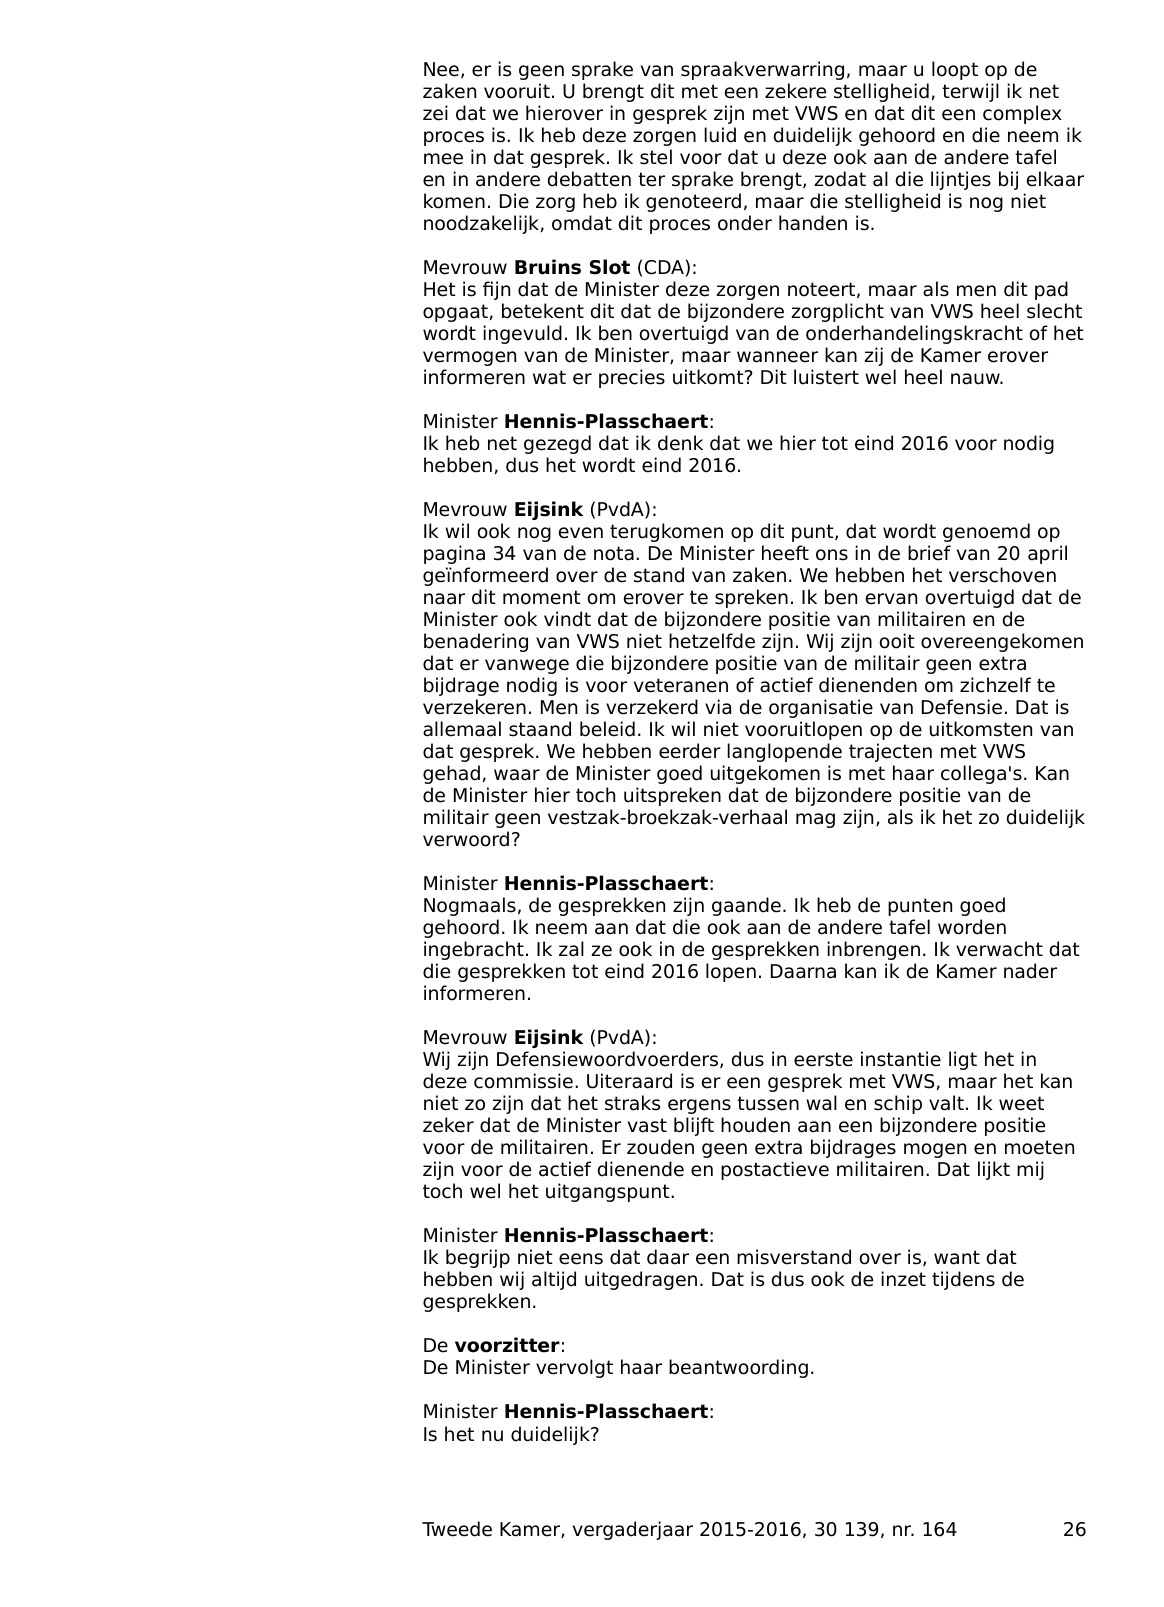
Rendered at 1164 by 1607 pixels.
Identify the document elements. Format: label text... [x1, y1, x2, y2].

text Minister Hennis-Plasschaert: [422, 873, 1087, 895]
text Nee, er is geen sprake van spraakverwarring, maar u loopt op de zaken vooruit. U brengt dit met een zekere stelligheid, terwijl ik net zei dat we hierover in gesprek zijn met VWS en dat dit een complex proces is. Ik heb deze zorgen luid en duidelijk gehoord en die neem ik mee in dat gesprek. Ik stel voor dat u deze ook aan de andere tafel en in andere debatten ter sprake brengt, zodat al die lijntjes bij elkaar komen. Die zorg heb ik genoteerd, maar die stelligheid is nog niet noodzakelijk, omdat dit proces onder handen is. [422, 59, 1087, 235]
text De Minister vervolgt haar beantwoording. [422, 1357, 1087, 1379]
text Wij zijn Defensiewoordvoerders, dus in eerste instantie ligt het in deze commissie. Uiteraard is er een gesprek met VWS, maar het kan niet zo zijn dat het straks ergens tussen wal en schip valt. Ik weet zeker dat de Minister vast blijft houden aan een bijzondere positie voor de militairen. Er zouden geen extra bijdrages mogen en moeten zijn voor de actief dienende en postactieve militairen. Dat lijkt mij toch wel het uitgangspunt. [422, 1049, 1087, 1203]
text Ik begrijp niet eens dat daar een misverstand over is, want dat hebben wij altijd uitgedragen. Dat is dus ook de inzet tijdens de gesprekken. [422, 1247, 1087, 1313]
text Minister Hennis-Plasschaert: [422, 1401, 1087, 1423]
text Ik wil ook nog even terugkomen op dit punt, dat wordt genoemd op pagina 34 van de nota. De Minister heeft ons in de brief van 20 april geïnformeerd over de stand van zaken. We hebben het verschoven naar dit moment om erover te spreken. Ik ben ervan overtuigd dat de Minister ook vindt dat de bijzondere positie van militairen en de benadering van VWS niet hetzelfde zijn. Wij zijn ooit overeengekomen dat er vanwege die bijzondere positie van de militair geen extra bijdrage nodig is voor veteranen of actief dienenden om zichzelf te verzekeren. Men is verzekerd via de organisatie van Defensie. Dat is allemaal staand beleid. Ik wil niet vooruitlopen op de uitkomsten van dat gesprek. We hebben eerder langlopende trajecten met VWS gehad, waar de Minister goed uitgekomen is met haar collega's. Kan de Minister hier toch uitspreken dat de bijzondere positie van de militair geen vestzak-broekzak-verhaal mag zijn, als ik het zo duidelijk verwoord? [422, 521, 1087, 851]
text Het is fijn dat de Minister deze zorgen noteert, maar als men dit pad opgaat, betekent dit dat de bijzondere zorgplicht van VWS heel slecht wordt ingevuld. Ik ben overtuigd van de onderhandelingskracht of het vermogen van de Minister, maar wanneer kan zij de Kamer erover informeren wat er precies uitkomt? Dit luistert wel heel nauw. [422, 279, 1087, 389]
text Is het nu duidelijk? [422, 1423, 1087, 1445]
text Minister Hennis-Plasschaert: [422, 411, 1087, 433]
text Mevrouw Eijsink (PvdA): [422, 1027, 1087, 1049]
text Mevrouw Bruins Slot (CDA): [422, 257, 1087, 279]
text Ik heb net gezegd dat ik denk dat we hier tot eind 2016 voor nodig hebben, dus het wordt eind 2016. [422, 433, 1087, 477]
text De voorzitter: [422, 1335, 1087, 1357]
text Nogmaals, de gesprekken zijn gaande. Ik heb de punten goed gehoord. Ik neem aan dat die ook aan de andere tafel worden ingebracht. Ik zal ze ook in de gesprekken inbrengen. Ik verwacht dat die gesprekken tot eind 2016 lopen. Daarna kan ik de Kamer nader informeren. [422, 895, 1087, 1005]
text Minister Hennis-Plasschaert: [422, 1225, 1087, 1247]
text Mevrouw Eijsink (PvdA): [422, 499, 1087, 521]
